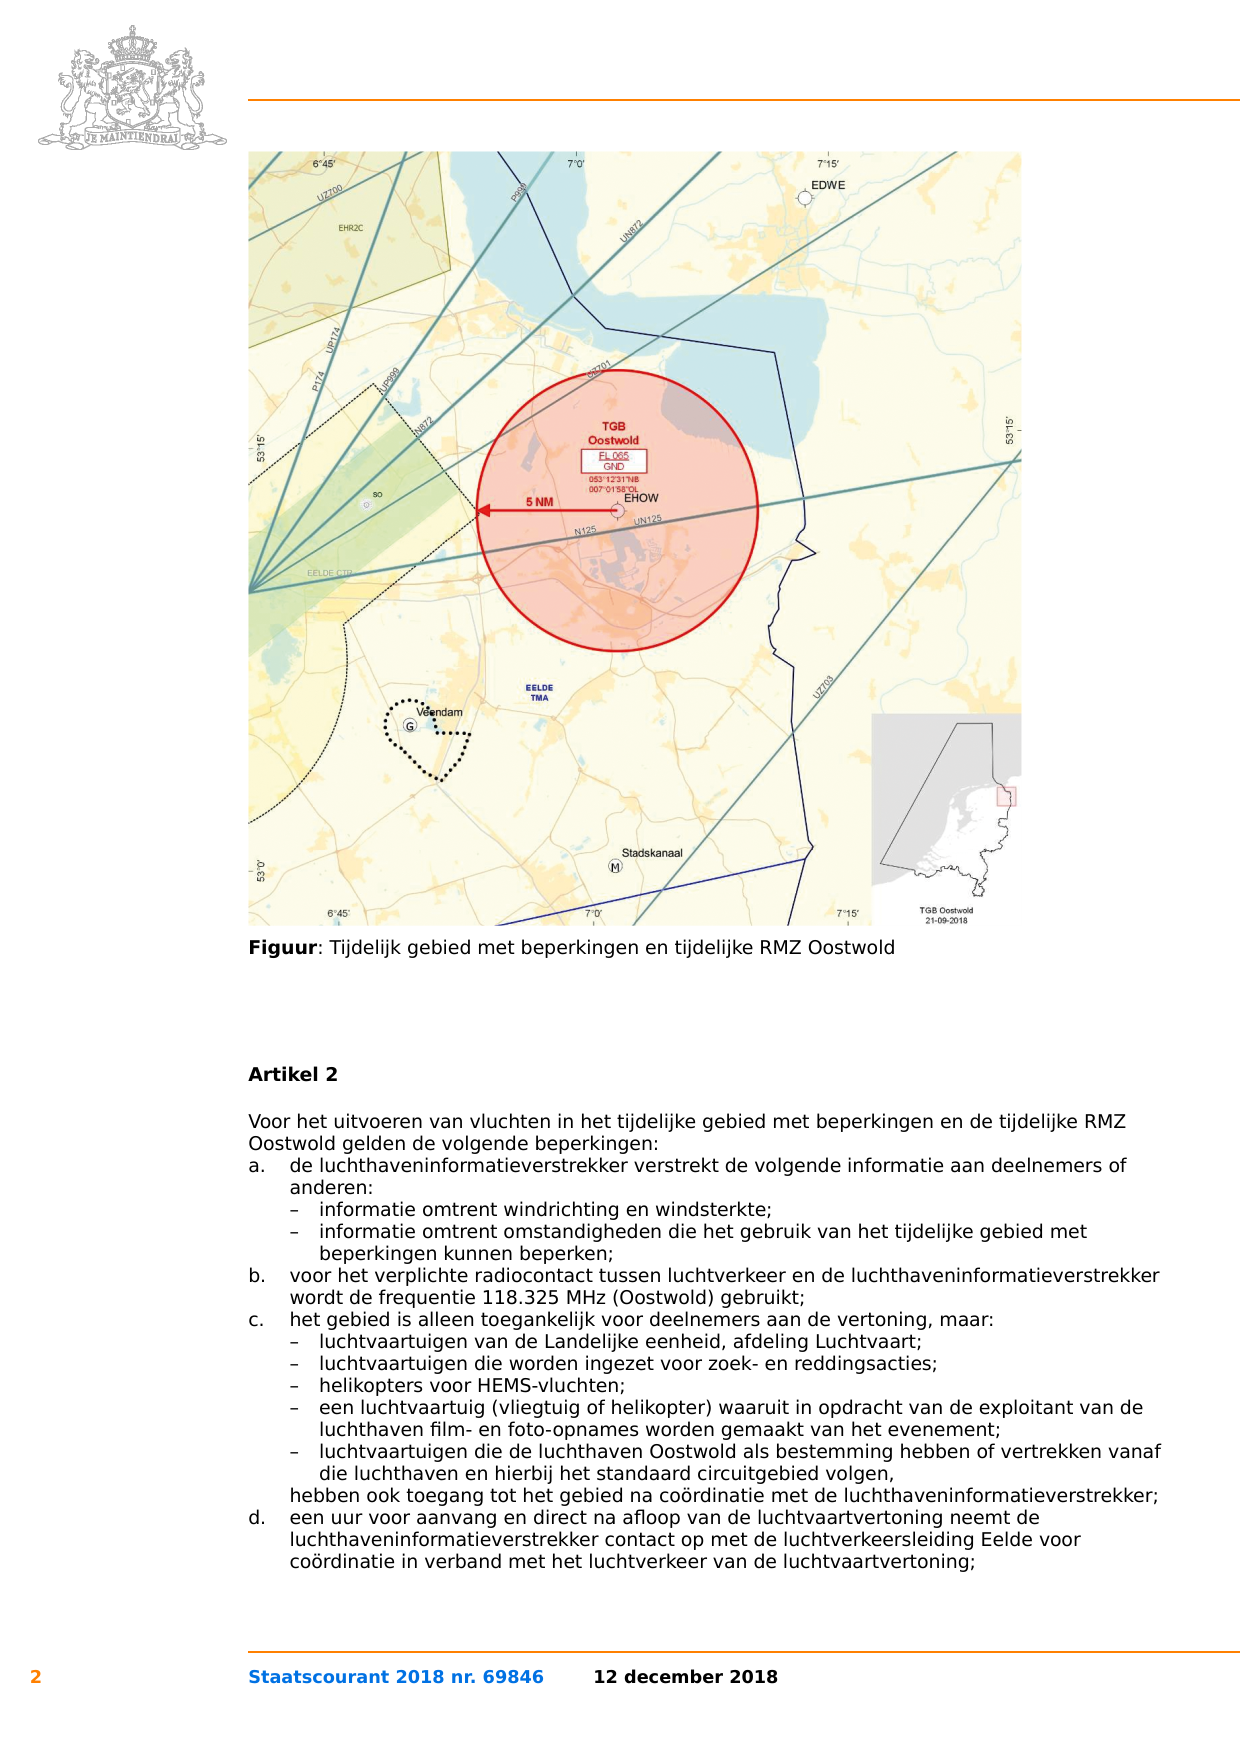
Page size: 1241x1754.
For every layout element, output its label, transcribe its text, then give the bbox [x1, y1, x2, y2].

picture [248, 151, 1022, 926]
text – informatie omtrent omstandigheden die het gebruik van het tijdelijke gebied met beperkingen kunnen beperken; [289, 1221, 1163, 1265]
text hebben ook toegang tot het gebied na coördinatie met de luchthaveninformatieverstrekker; [289, 1485, 1163, 1507]
text – luchtvaartuigen die worden ingezet voor zoek- en reddingsacties; [289, 1353, 1163, 1375]
text – helikopters voor HEMS-vluchten; [289, 1375, 1163, 1397]
text – een luchtvaartuig (vliegtuig of helikopter) waaruit in opdracht van de exploitant van de luchthaven film- en foto-opnames worden gemaakt van het evenement; [289, 1397, 1163, 1441]
picture [38, 25, 227, 150]
text Voor het uitvoeren van vluchten in het tijdelijke gebied met beperkingen en de tijdelijke RMZ Oostwold gelden de volgende beperkingen: [248, 1111, 1163, 1155]
text Figuur: Tijdelijk gebied met beperkingen en tijdelijke RMZ Oostwold [248, 937, 1022, 959]
text c. het gebied is alleen toegankelijk voor deelnemers aan de vertoning, maar: [248, 1309, 1163, 1331]
text a. de luchthaveninformatieverstrekker verstrekt de volgende informatie aan deelnemers of anderen: [248, 1155, 1163, 1199]
text – luchtvaartuigen van de Landelijke eenheid, afdeling Luchtvaart; [289, 1331, 1163, 1353]
text – informatie omtrent windrichting en windsterkte; [289, 1199, 1163, 1221]
subtitle Artikel 2 [248, 1064, 1163, 1086]
text – luchtvaartuigen die de luchthaven Oostwold als bestemming hebben of vertrekken vanaf die luchthaven en hierbij het standaard circuitgebied volgen, [289, 1441, 1163, 1485]
text d. een uur voor aanvang en direct na afloop van de luchtvaartvertoning neemt de luchthaveninformatieverstrekker contact op met de luchtverkeersleiding Eelde voor coördinatie in verband met het luchtverkeer van de luchtvaartvertoning; [248, 1507, 1163, 1573]
text b. voor het verplichte radiocontact tussen luchtverkeer en de luchthaveninformatieverstrekker wordt de frequentie 118.325 MHz (Oostwold) gebruikt; [248, 1265, 1163, 1309]
